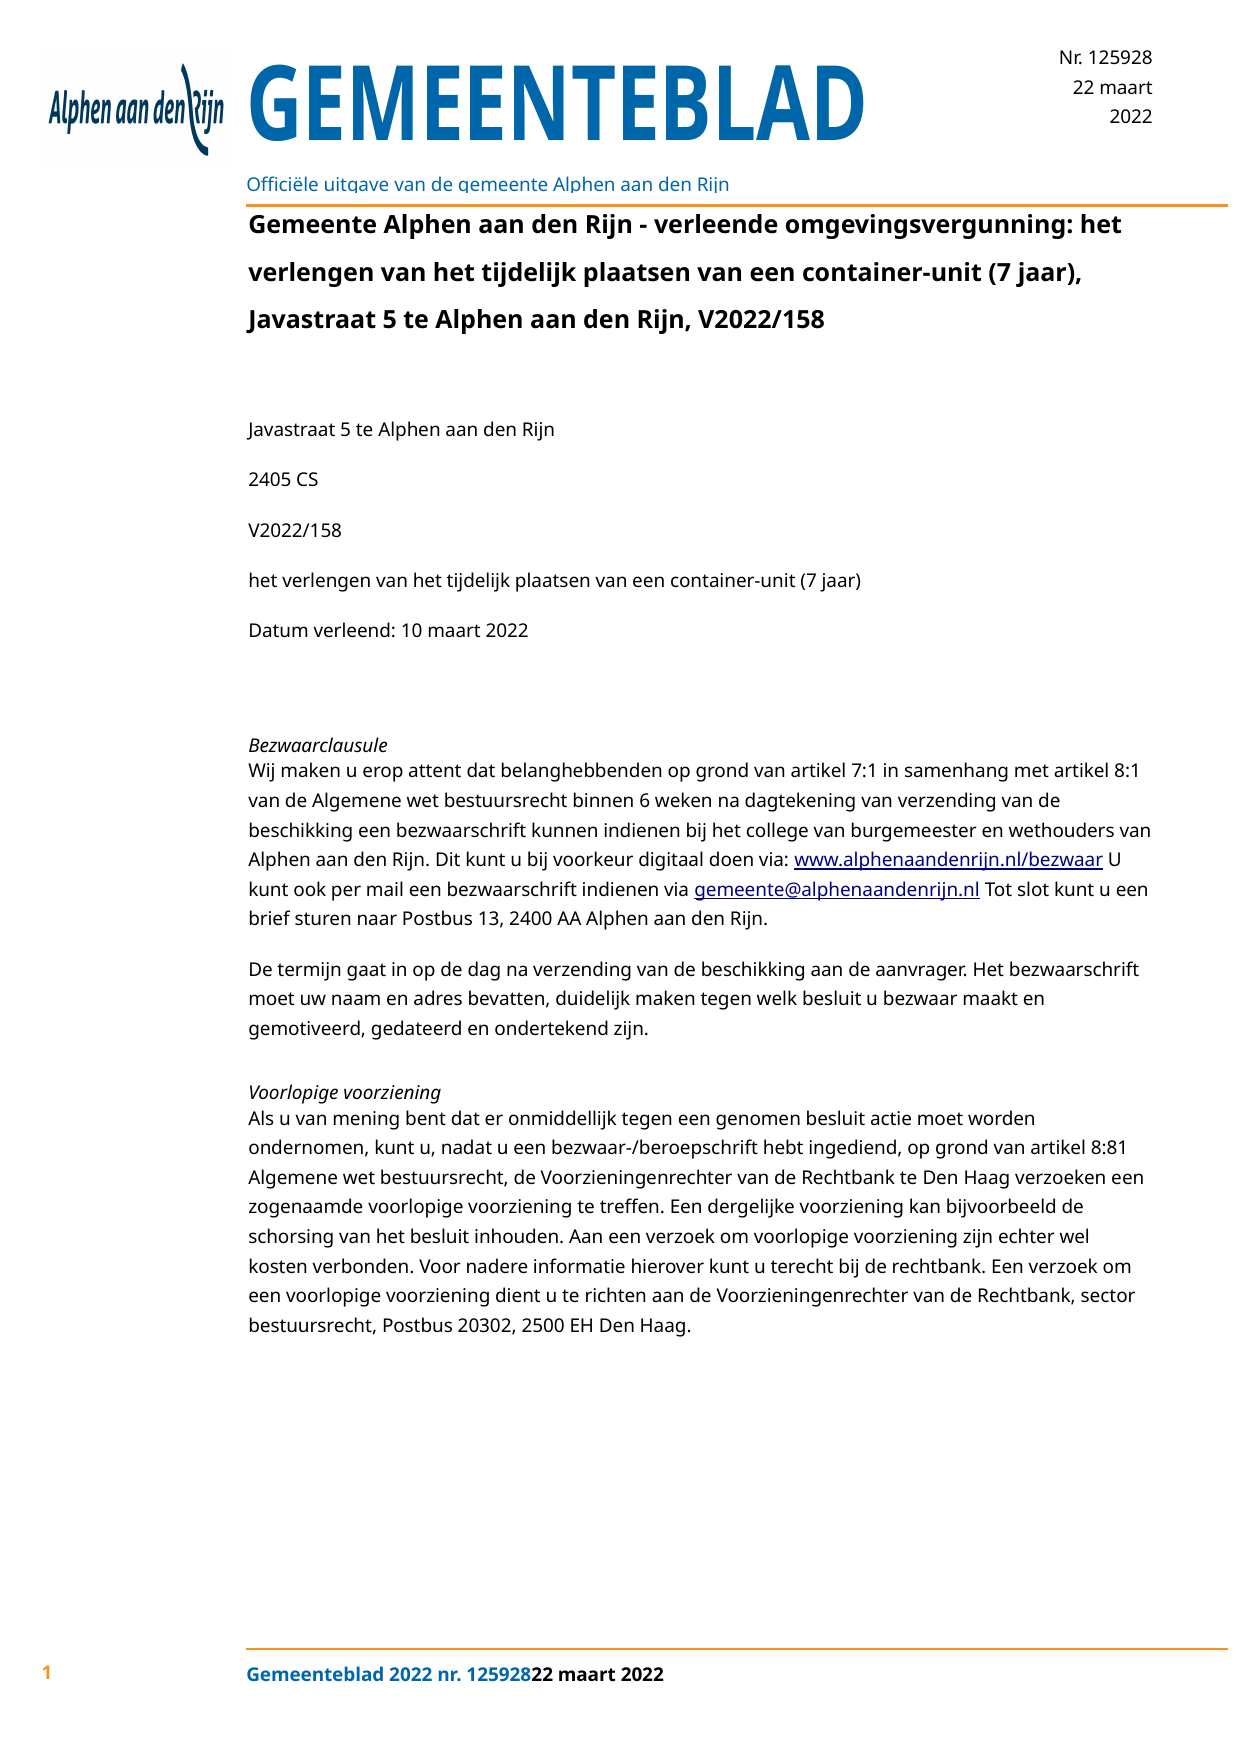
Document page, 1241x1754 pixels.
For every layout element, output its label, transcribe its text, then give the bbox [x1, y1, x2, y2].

text De termijn gaat in op de dag na verzending van de beschikking aan de aanvrager. Het bezwaarschrift moet uw naam en adres bevatten, duidelijk maken tegen welk besluit u bezwaar maakt en gemotiveerd, gedateerd en ondertekend zijn. [248, 956, 1152, 1041]
text het verlengen van het tijdelijk plaatsen van een container-unit (7 jaar) [248, 567, 1152, 593]
text Gemeente Alphen aan den Rijn - verleende omgevingsvergunning: het verlengen van het tijdelijk plaatsen van een container-unit (7 jaar), Javastraat 5 te Alphen aan den Rijn, V2022/158 [248, 207, 1152, 336]
text Bezwaarclausule [248, 732, 1152, 758]
text Als u van mening bent dat er onmiddellijk tegen een genomen besluit actie moet worden ondernomen, kunt u, nadat u een bezwaar-/beroepschrift hebt ingediend, op grond van artikel 8:81 Algemene wet bestuursrecht, de Voorzieningenrechter van de Rechtbank te Den Haag verzoeken een zogenaamde voorlopige voorziening te treffen. Een dergelijke voorziening kan bijvoorbeeld de schorsing van het besluit inhouden. Aan een verzoek om voorlopige voorziening zijn echter wel kosten verbonden. Voor nadere informatie hierover kunt u terecht bij de rechtbank. Een verzoek om een voorlopige voorziening dient u te richten aan de Voorzieningenrechter van de Rechtbank, sector bestuursrecht, Postbus 20302, 2500 EH Den Haag. [248, 1105, 1152, 1338]
text Datum verleend: 10 maart 2022 [248, 618, 1152, 643]
picture [41, 47, 231, 172]
text 2405 CS [248, 466, 1152, 492]
text V2022/158 [248, 517, 1152, 542]
text Voorlopige voorziening [248, 1079, 1152, 1105]
text Wij maken u erop attent dat belanghebbenden op grond van artikel 7:1 in samenhang met artikel 8:1 van de Algemene wet bestuursrecht binnen 6 weken na dagtekening van verzending van de beschikking een bezwaarschrift kunnen indienen bij het college van burgemeester en wethouders van Alphen aan den Rijn. Dit kunt u bij voorkeur digitaal doen via: www.alphenaandenrijn.nl/bezwaar U kunt ook per mail een bezwaarschrift indienen via gemeente@alphenaandenrijn.nl Tot slot kunt u een brief sturen naar Postbus 13, 2400 AA Alphen aan den Rijn. [248, 758, 1152, 931]
text Javastraat 5 te Alphen aan den Rijn [248, 416, 1152, 442]
